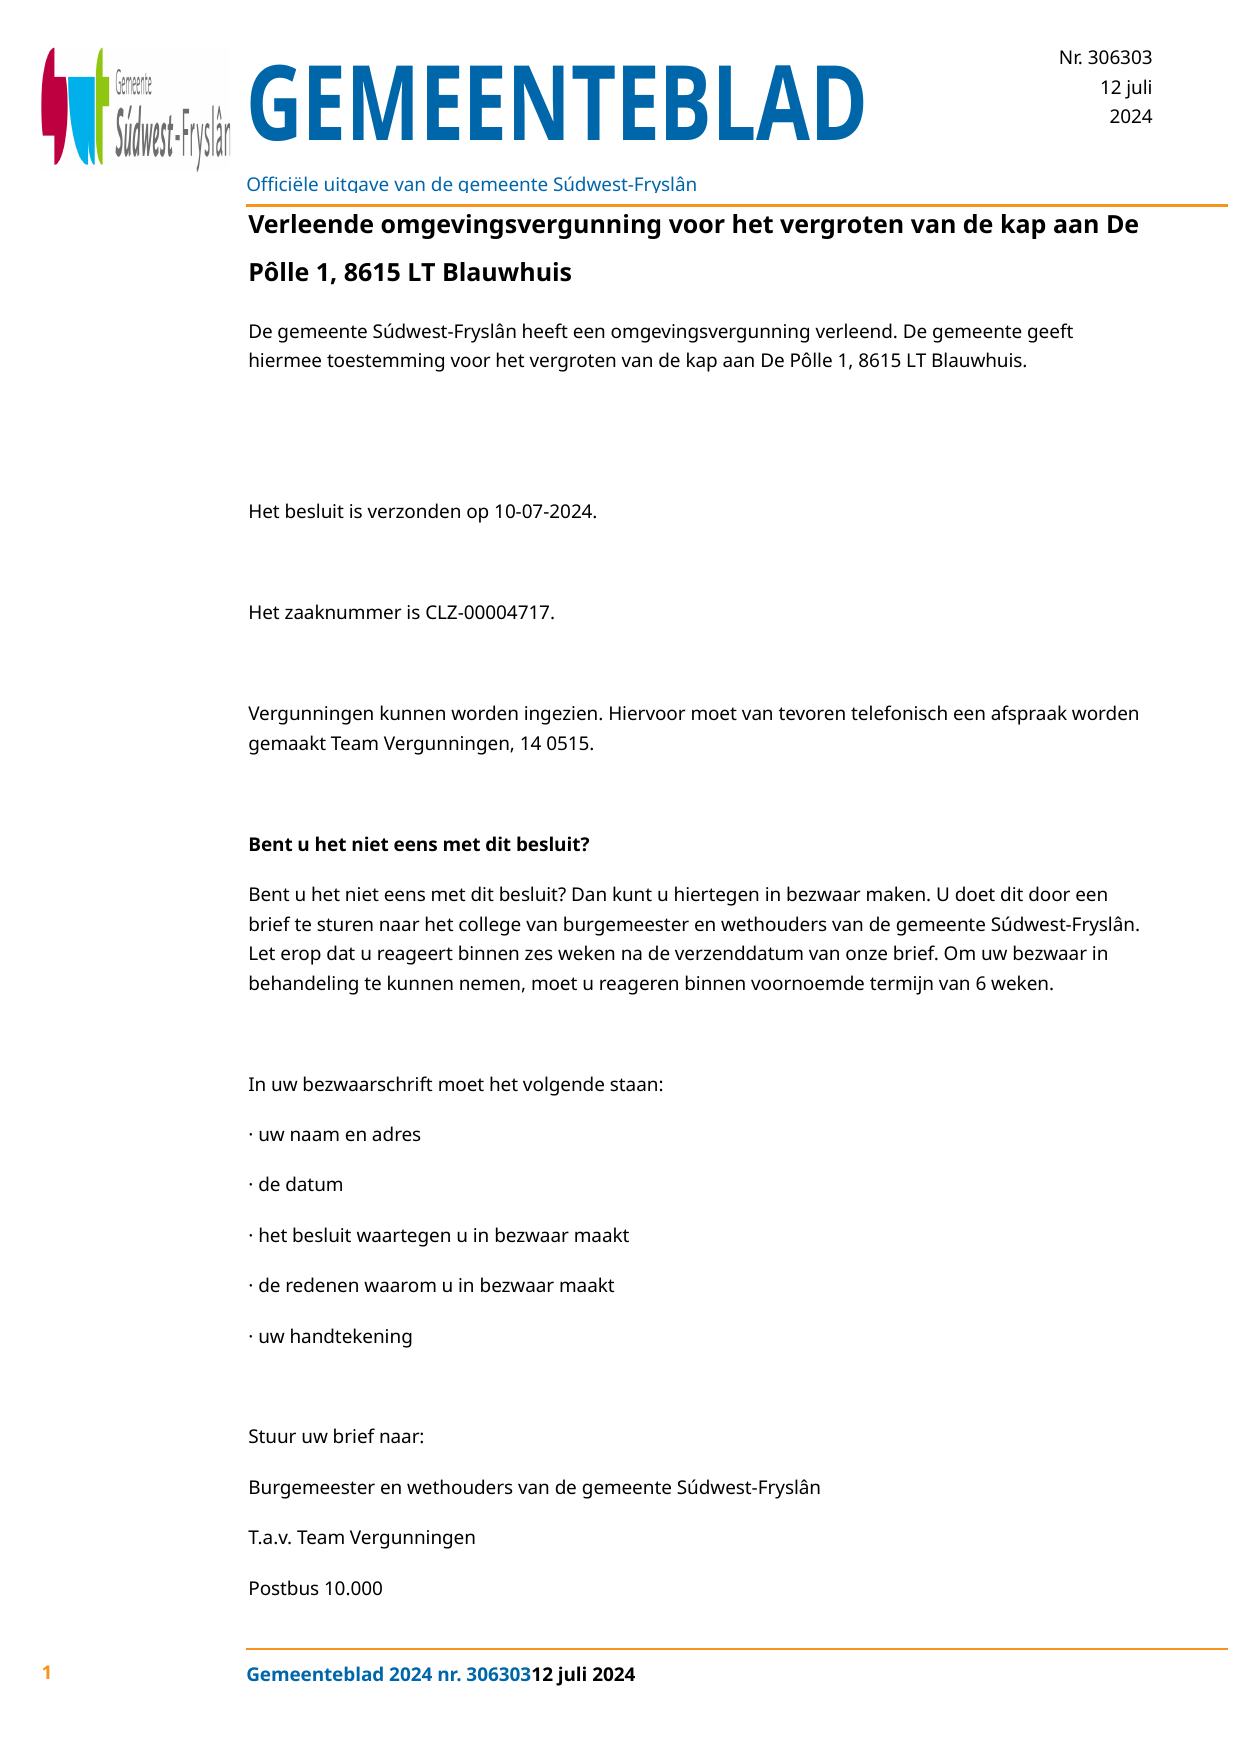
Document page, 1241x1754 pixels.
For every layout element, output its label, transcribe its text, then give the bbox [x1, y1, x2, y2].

text · het besluit waartegen u in bezwaar maakt [248, 1222, 1152, 1248]
text Vergunningen kunnen worden ingezien. Hiervoor moet van tevoren telefonisch een afspraak worden gemaakt Team Vergunningen, 14 0515. [248, 700, 1152, 756]
text Burgemeester en wethouders van de gemeente Súdwest-Fryslân [248, 1474, 1152, 1500]
text · uw handtekening [248, 1323, 1152, 1349]
text · de redenen waarom u in bezwaar maakt [248, 1272, 1152, 1298]
text Het zaaknummer is CLZ-00004717. [248, 599, 1152, 625]
picture [41, 47, 231, 172]
text Postbus 10.000 [248, 1575, 1152, 1601]
text · de datum [248, 1172, 1152, 1197]
text Het besluit is verzonden op 10-07-2024. [248, 499, 1152, 524]
text · uw naam en adres [248, 1121, 1152, 1147]
text Bent u het niet eens met dit besluit? [248, 831, 1152, 857]
text Verleende omgevingsvergunning voor het vergroten van de kap aan De Pôlle 1, 8615 LT Blauwhuis [248, 207, 1152, 288]
text Stuur uw brief naar: [248, 1424, 1152, 1449]
text De gemeente Súdwest-Fryslân heeft een omgevingsvergunning verleend. De gemeente geeft hiermee toestemming voor het vergroten van de kap aan De Pôlle 1, 8615 LT Blauwhuis. [248, 318, 1152, 373]
text In uw bezwaarschrift moet het volgende staan: [248, 1071, 1152, 1097]
text Bent u het niet eens met dit besluit? Dan kunt u hiertegen in bezwaar maken. U doet dit door een brief te sturen naar het college van burgemeester en wethouders van de gemeente Súdwest-Fryslân. Let erop dat u reageert binnen zes weken na de verzenddatum van onze brief. Om uw bezwaar in behandeling te kunnen nemen, moet u reageren binnen voornoemde termijn van 6 weken. [248, 881, 1152, 996]
text T.a.v. Team Vergunningen [248, 1524, 1152, 1550]
